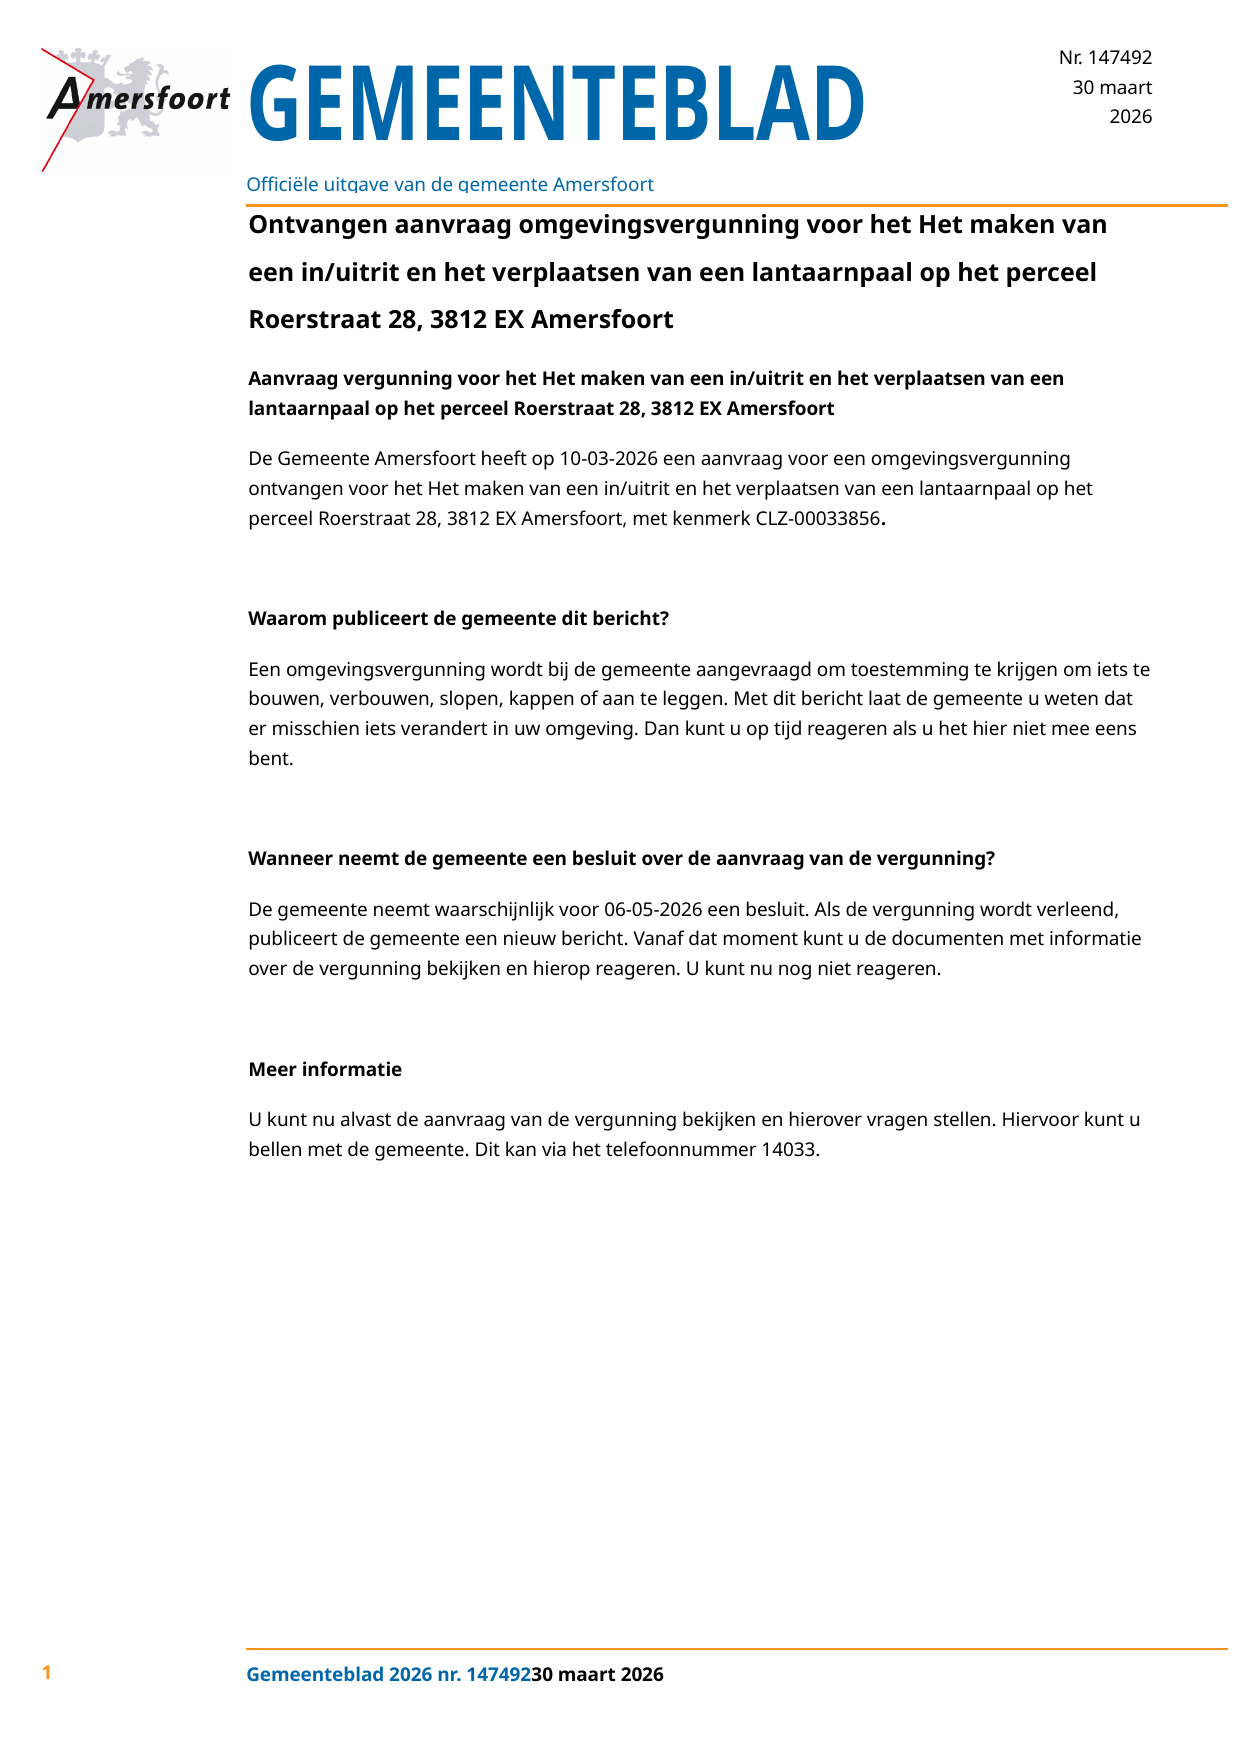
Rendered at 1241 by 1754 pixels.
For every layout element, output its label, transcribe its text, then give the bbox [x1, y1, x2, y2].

text Aanvraag vergunning voor het Het maken van een in/uitrit en het verplaatsen van een lantaarnpaal op het perceel Roerstraat 28, 3812 EX Amersfoort [248, 366, 1152, 421]
text Meer informatie [248, 1056, 1152, 1082]
text De gemeente neemt waarschijnlijk voor 06-05-2026 een besluit. Als de vergunning wordt verleend, publiceert de gemeente een nieuw bericht. Vanaf dat moment kunt u de documenten met informatie over de vergunning bekijken en hierop reageren. U kunt nu nog niet reageren. [248, 896, 1152, 981]
text Wanneer neemt de gemeente een besluit over de aanvraag van de vergunning? [248, 846, 1152, 871]
text Ontvangen aanvraag omgevingsvergunning voor het Het maken van een in/uitrit en het verplaatsen van een lantaarnpaal op het perceel Roerstraat 28, 3812 EX Amersfoort [248, 207, 1152, 336]
text Waarom publiceert de gemeente dit bericht? [248, 606, 1152, 631]
text De Gemeente Amersfoort heeft op 10-03-2026 een aanvraag voor een omgevingsvergunning ontvangen voor het Het maken van een in/uitrit en het verplaatsen van een lantaarnpaal op het perceel Roerstraat 28, 3812 EX Amersfoort, met kenmerk CLZ-00033856. [248, 446, 1152, 530]
picture [41, 47, 231, 172]
text U kunt nu alvast de aanvraag van de vergunning bekijken en hierover vragen stellen. Hiervoor kunt u bellen met de gemeente. Dit kan via het telefoonnummer 14033. [248, 1106, 1152, 1162]
text Een omgevingsvergunning wordt bij de gemeente aangevraagd om toestemming te krijgen om iets te bouwen, verbouwen, slopen, kappen of aan te leggen. Met dit bericht laat de gemeente u weten dat er misschien iets verandert in uw omgeving. Dan kunt u op tijd reageren als u het hier niet mee eens bent. [248, 656, 1152, 770]
